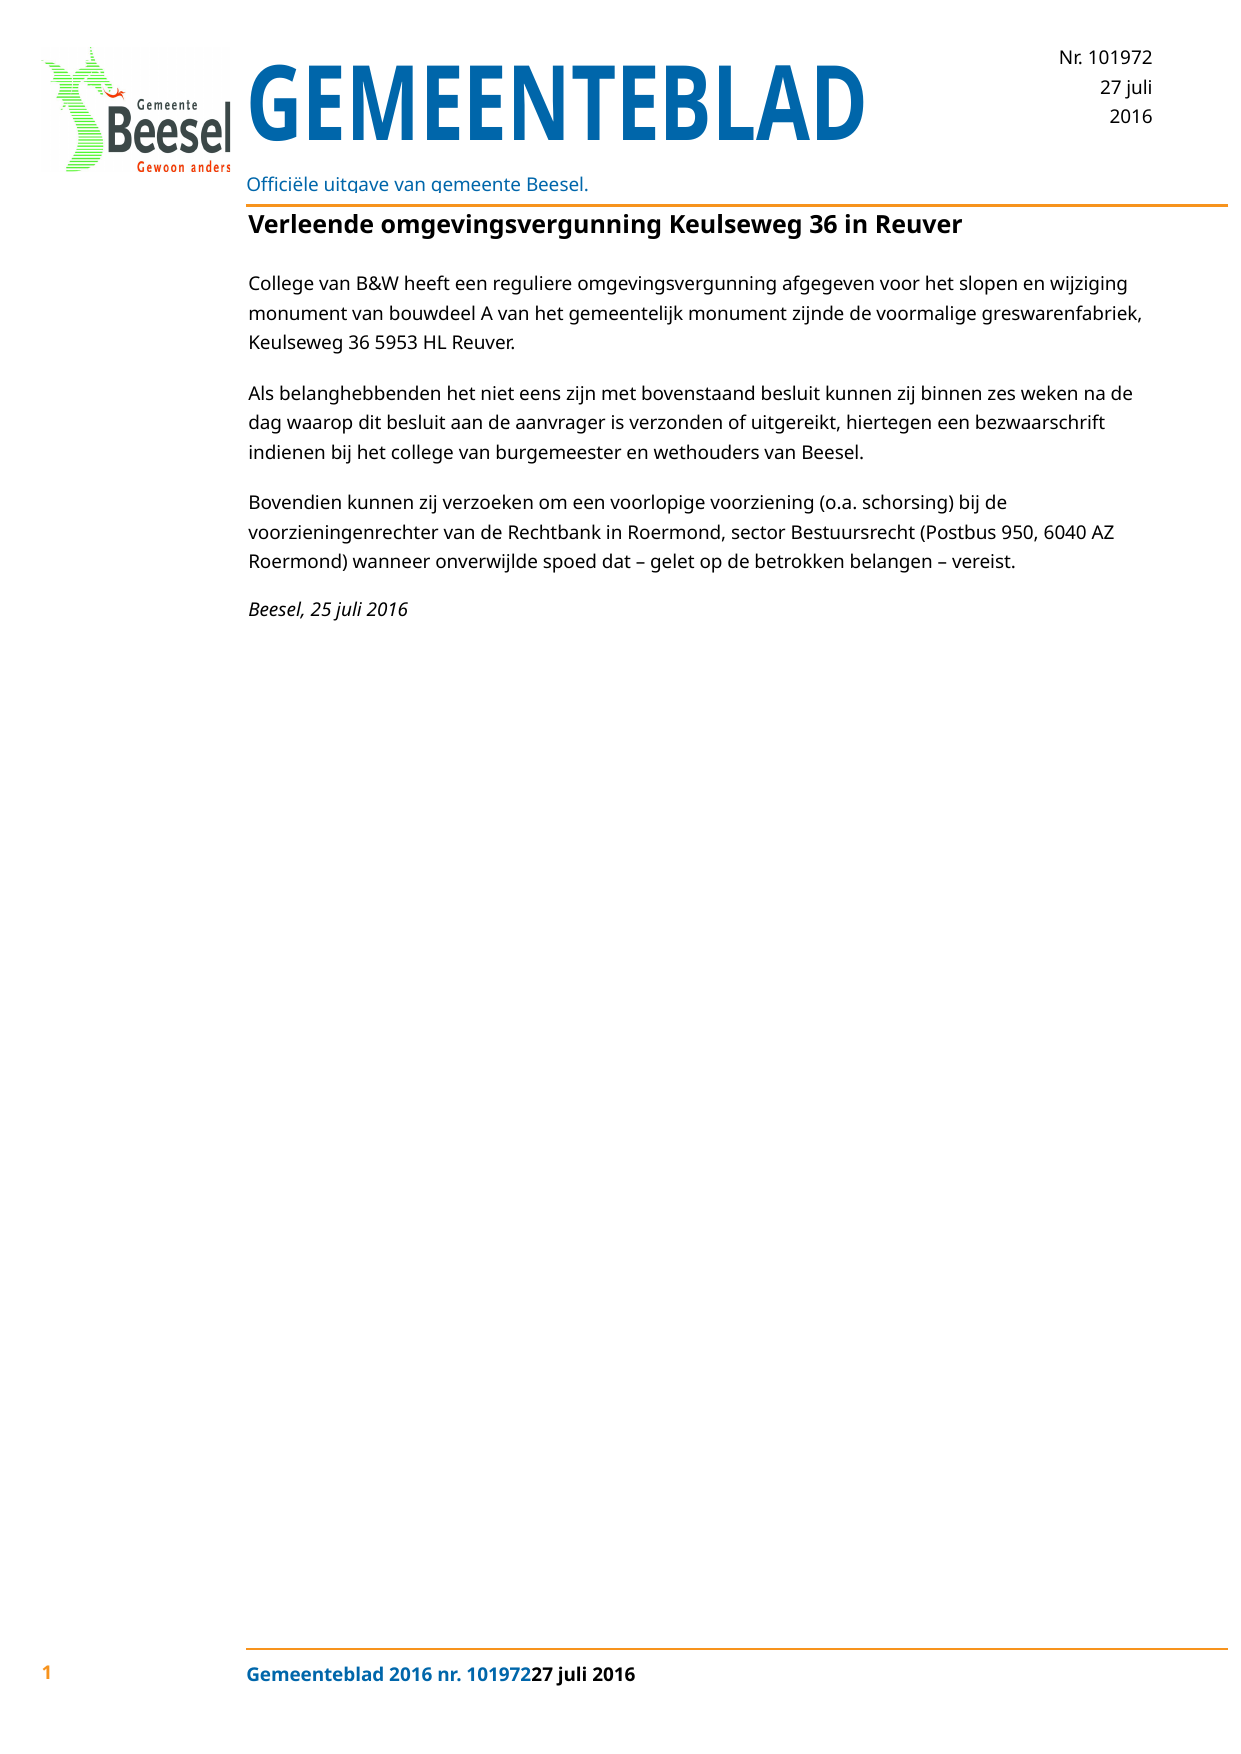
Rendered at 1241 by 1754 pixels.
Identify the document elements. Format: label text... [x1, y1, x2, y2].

text Beesel, 25 juli 2016 [248, 596, 1152, 622]
text Als belanghebbenden het niet eens zijn met bovenstaand besluit kunnen zij binnen zes weken na de dag waarop dit besluit aan de aanvrager is verzonden of uitgereikt, hiertegen een bezwaarschrift indienen bij het college van burgemeester en wethouders van Beesel. [248, 380, 1152, 465]
picture [41, 47, 231, 172]
text Verleende omgevingsvergunning Keulseweg 36 in Reuver [248, 207, 1152, 241]
text Bovendien kunnen zij verzoeken om een voorlopige voorziening (o.a. schorsing) bij de voorzieningenrechter van de Rechtbank in Roermond, sector Bestuursrecht (Postbus 950, 6040 AZ Roermond) wanneer onverwijlde spoed dat – gelet op de betrokken belangen – vereist. [248, 489, 1152, 574]
text College van B&W heeft een reguliere omgevingsvergunning afgegeven voor het slopen en wijziging monument van bouwdeel A van het gemeentelijk monument zijnde de voormalige greswarenfabriek, Keulseweg 36 5953 HL Reuver. [248, 270, 1152, 355]
